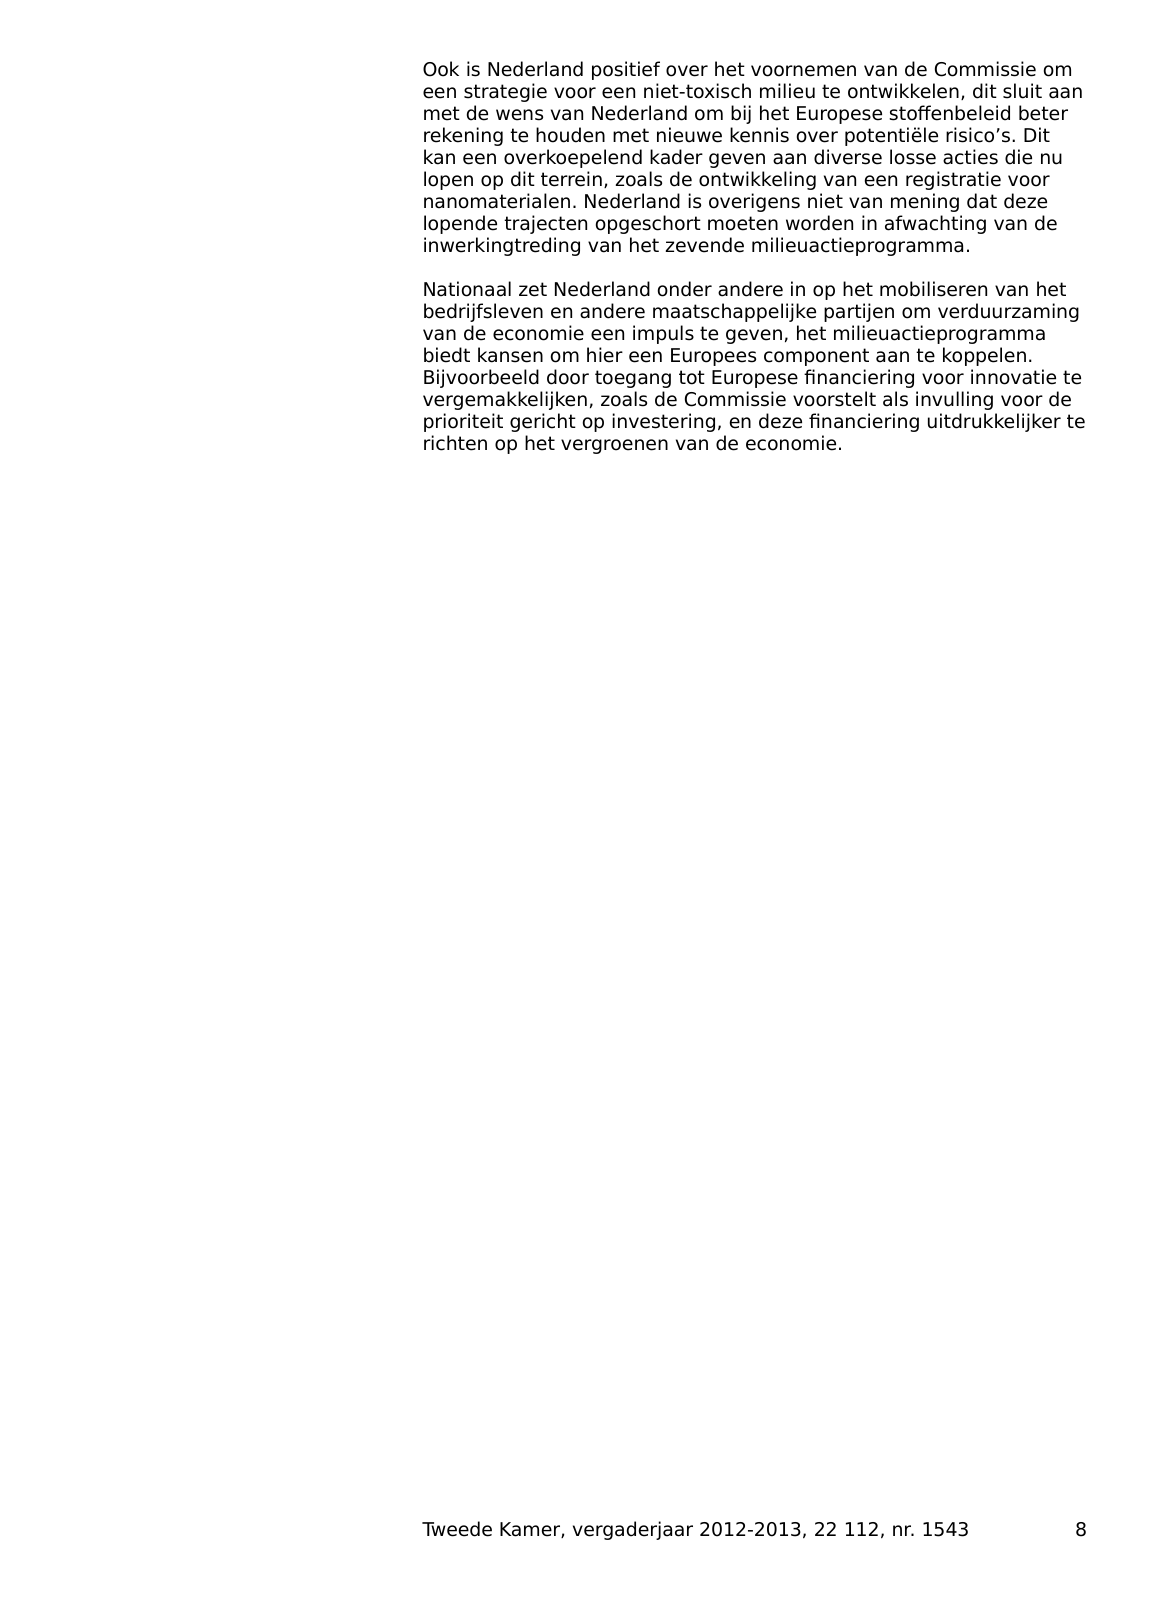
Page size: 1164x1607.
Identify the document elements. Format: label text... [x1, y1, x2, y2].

text Ook is Nederland positief over het voornemen van de Commissie om een strategie voor een niet-toxisch milieu te ontwikkelen, dit sluit aan met de wens van Nederland om bij het Europese stoffenbeleid beter rekening te houden met nieuwe kennis over potentiële risico’s. Dit kan een overkoepelend kader geven aan diverse losse acties die nu lopen op dit terrein, zoals de ontwikkeling van een registratie voor nanomaterialen. Nederland is overigens niet van mening dat deze lopende trajecten opgeschort moeten worden in afwachting van de inwerkingtreding van het zevende milieuactieprogramma. [422, 59, 1087, 257]
text Nationaal zet Nederland onder andere in op het mobiliseren van het bedrijfsleven en andere maatschappelijke partijen om verduurzaming van de economie een impuls te geven, het milieuactieprogramma biedt kansen om hier een Europees component aan te koppelen. Bijvoorbeeld door toegang tot Europese financiering voor innovatie te vergemakkelijken, zoals de Commissie voorstelt als invulling voor de prioriteit gericht op investering, en deze financiering uitdrukkelijker te richten op het vergroenen van de economie. [422, 279, 1087, 455]
